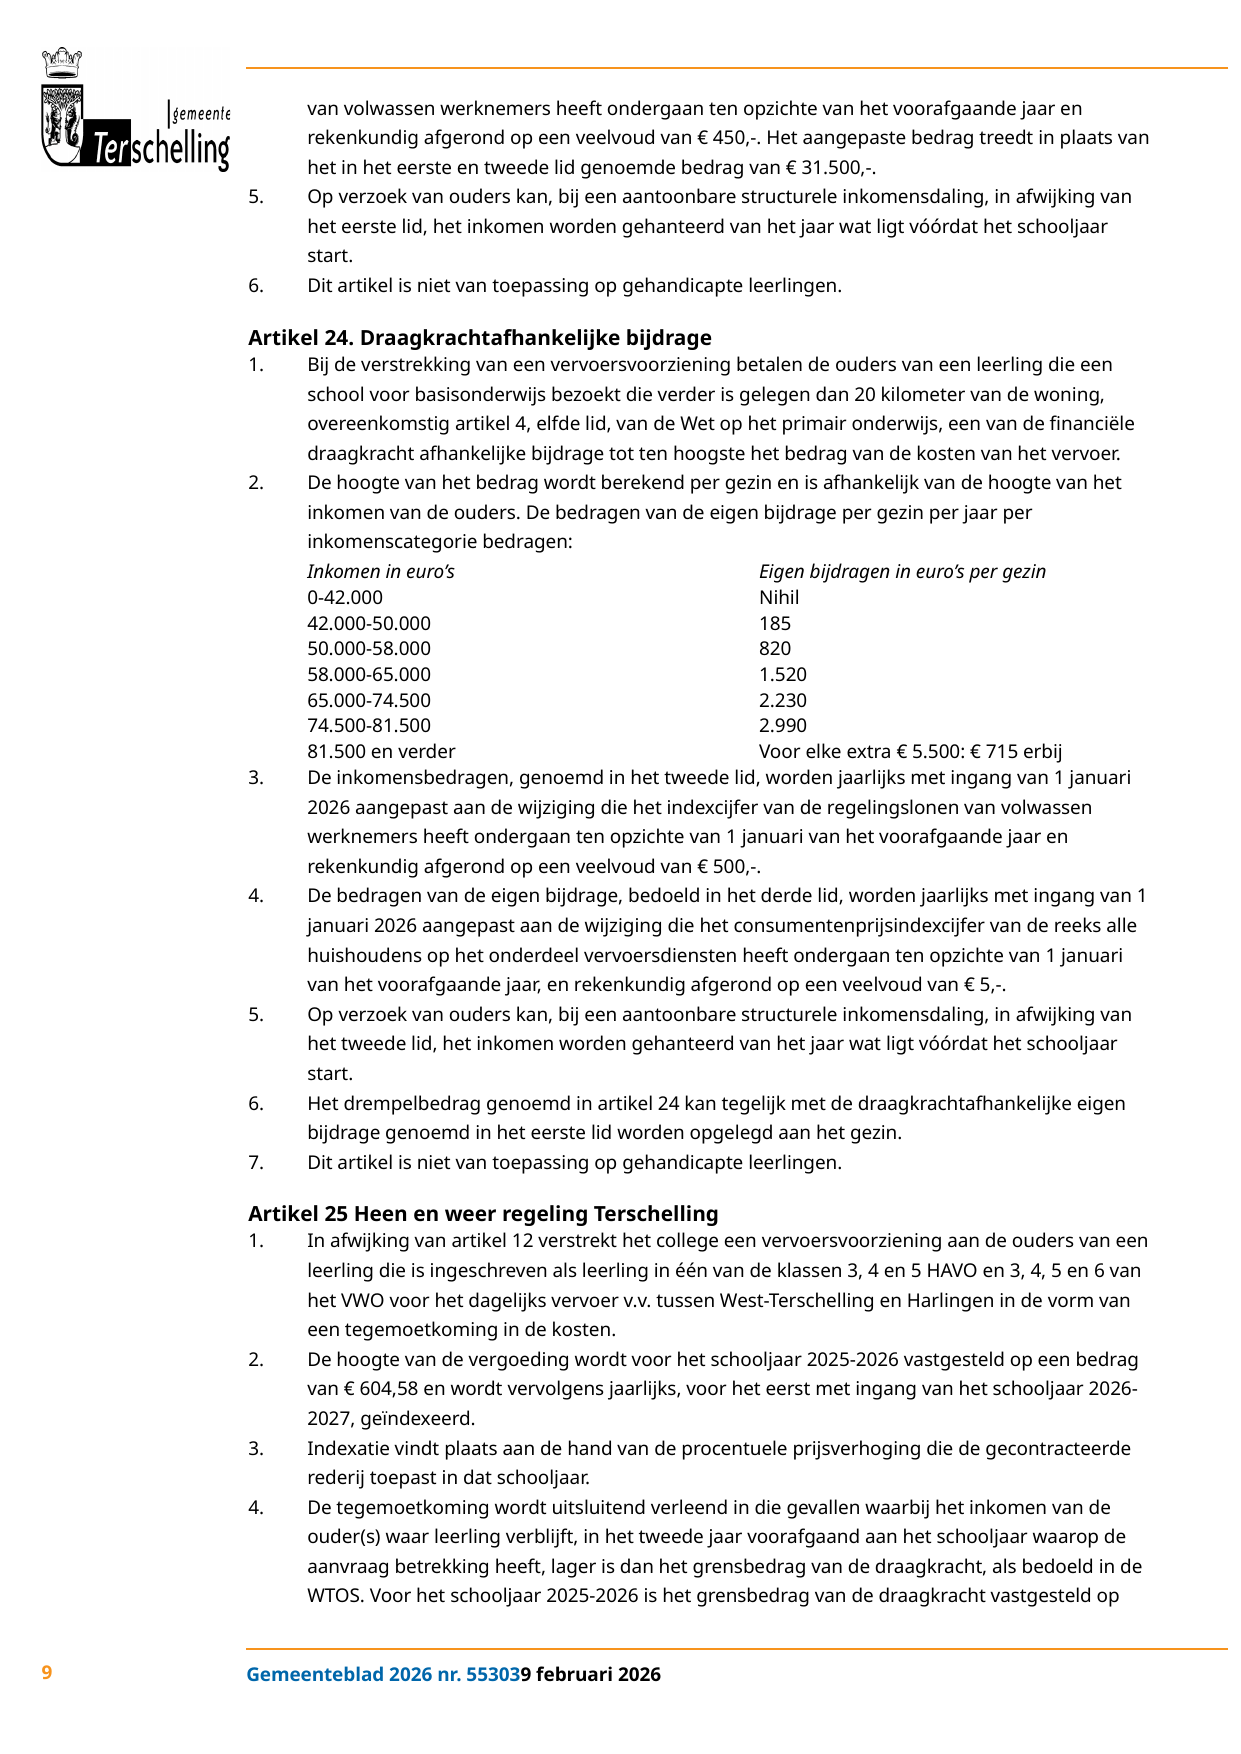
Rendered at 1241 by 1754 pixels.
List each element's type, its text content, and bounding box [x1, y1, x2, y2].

list De inkomensbedragen, genoemd in het tweede lid, worden jaarlijks met ingang van 1 januari 2026 aangepast aan de wijziging die het indexcijfer van de regelingslonen van volwassen werknemers heeft ondergaan ten opzichte van 1 januari van het voorafgaande jaar en rekenkundig afgerond op een veelvoud van € 500,-. [248, 764, 1152, 879]
text Artikel 25 Heen en weer regeling Terschelling [248, 1199, 1152, 1228]
table_cell 81.500 en verder [307, 739, 759, 764]
table_cell 2.230 [759, 687, 1211, 713]
table_cell Voor elke extra € 5.500: € 715 erbij [759, 739, 1211, 764]
list Bij de verstrekking van een vervoersvoorziening betalen de ouders van een leerling die een school voor basisonderwijs bezoekt die verder is gelegen dan 20 kilometer van de woning, overeenkomstig artikel 4, elfde lid, van de Wet op het primair onderwijs, een van de financiële draagkracht afhankelijke bijdrage tot ten hoogste het bedrag van de kosten van het vervoer. [248, 351, 1152, 466]
list De hoogte van de vergoeding wordt voor het schooljaar 2025-2026 vastgesteld op een bedrag van € 604,58 en wordt vervolgens jaarlijks, voor het eerst met ingang van het schooljaar 2026-2027, geïndexeerd. [248, 1346, 1152, 1431]
table_cell 50.000-58.000 [307, 636, 759, 661]
list De bedragen van de eigen bijdrage, bedoeld in het derde lid, worden jaarlijks met ingang van 1 januari 2026 aangepast aan de wijziging die het consumentenprijsindexcijfer van de reeks alle huishoudens op het onderdeel vervoersdiensten heeft ondergaan ten opzichte van 1 januari van het voorafgaande jaar, en rekenkundig afgerond op een veelvoud van € 5,-. [248, 883, 1152, 997]
list Indexatie vindt plaats aan de hand van de procentuele prijsverhoging die de gecontracteerde rederij toepast in dat schooljaar. [248, 1435, 1152, 1490]
list Op verzoek van ouders kan, bij een aantoonbare structurele inkomensdaling, in afwijking van het tweede lid, het inkomen worden gehanteerd van het jaar wat ligt vóórdat het schooljaar start. [248, 1001, 1152, 1086]
table_cell 65.000-74.500 [307, 687, 759, 713]
text Artikel 24. Draagkrachtafhankelijke bijdrage [248, 323, 1152, 351]
table_cell 74.500-81.500 [307, 713, 759, 738]
list De tegemoetkoming wordt uitsluitend verleend in die gevallen waarbij het inkomen van de ouder(s) waar leerling verblijft, in het tweede jaar voorafgaand aan het schooljaar waarop de aanvraag betrekking heeft, lager is dan het grensbedrag van de draagkracht, als bedoeld in de WTOS. Voor het schooljaar 2025-2026 is het grensbedrag van de draagkracht vastgesteld op [248, 1494, 1152, 1608]
table_header Inkomen in euro’s [307, 558, 759, 584]
list Dit artikel is niet van toepassing op gehandicapte leerlingen. [248, 1149, 1152, 1174]
table_cell Nihil [759, 584, 1211, 610]
list van volwassen werknemers heeft ondergaan ten opzichte van het voorafgaande jaar en rekenkundig afgerond op een veelvoud van € 450,-. Het aangepaste bedrag treedt in plaats van het in het eerste en tweede lid genoemde bedrag van € 31.500,-. [248, 95, 1152, 180]
list In afwijking van artikel 12 verstrekt het college een vervoersvoorziening aan de ouders van een leerling die is ingeschreven als leerling in één van de klassen 3, 4 en 5 HAVO en 3, 4, 5 en 6 van het VWO voor het dagelijks vervoer v.v. tussen West-Terschelling en Harlingen in de vorm van een tegemoetkoming in de kosten. [248, 1228, 1152, 1342]
table_cell 820 [759, 636, 1211, 661]
list De hoogte van het bedrag wordt berekend per gezin en is afhankelijk van de hoogte van het inkomen van de ouders. De bedragen van de eigen bijdrage per gezin per jaar per inkomenscategorie bedragen: [248, 469, 1152, 554]
table_cell 185 [759, 610, 1211, 636]
table_cell 58.000-65.000 [307, 661, 759, 687]
picture [41, 47, 231, 172]
table_cell 0-42.000 [307, 584, 759, 610]
table_cell 42.000-50.000 [307, 610, 759, 636]
list Dit artikel is niet van toepassing op gehandicapte leerlingen. [248, 272, 1152, 298]
list Op verzoek van ouders kan, bij een aantoonbare structurele inkomensdaling, in afwijking van het eerste lid, het inkomen worden gehanteerd van het jaar wat ligt vóórdat het schooljaar start. [248, 183, 1152, 268]
table_header Eigen bijdragen in euro’s per gezin [759, 558, 1211, 584]
table_cell 2.990 [759, 713, 1211, 738]
table_cell 1.520 [759, 661, 1211, 687]
list Het drempelbedrag genoemd in artikel 24 kan tegelijk met de draagkrachtafhankelijke eigen bijdrage genoemd in het eerste lid worden opgelegd aan het gezin. [248, 1090, 1152, 1145]
